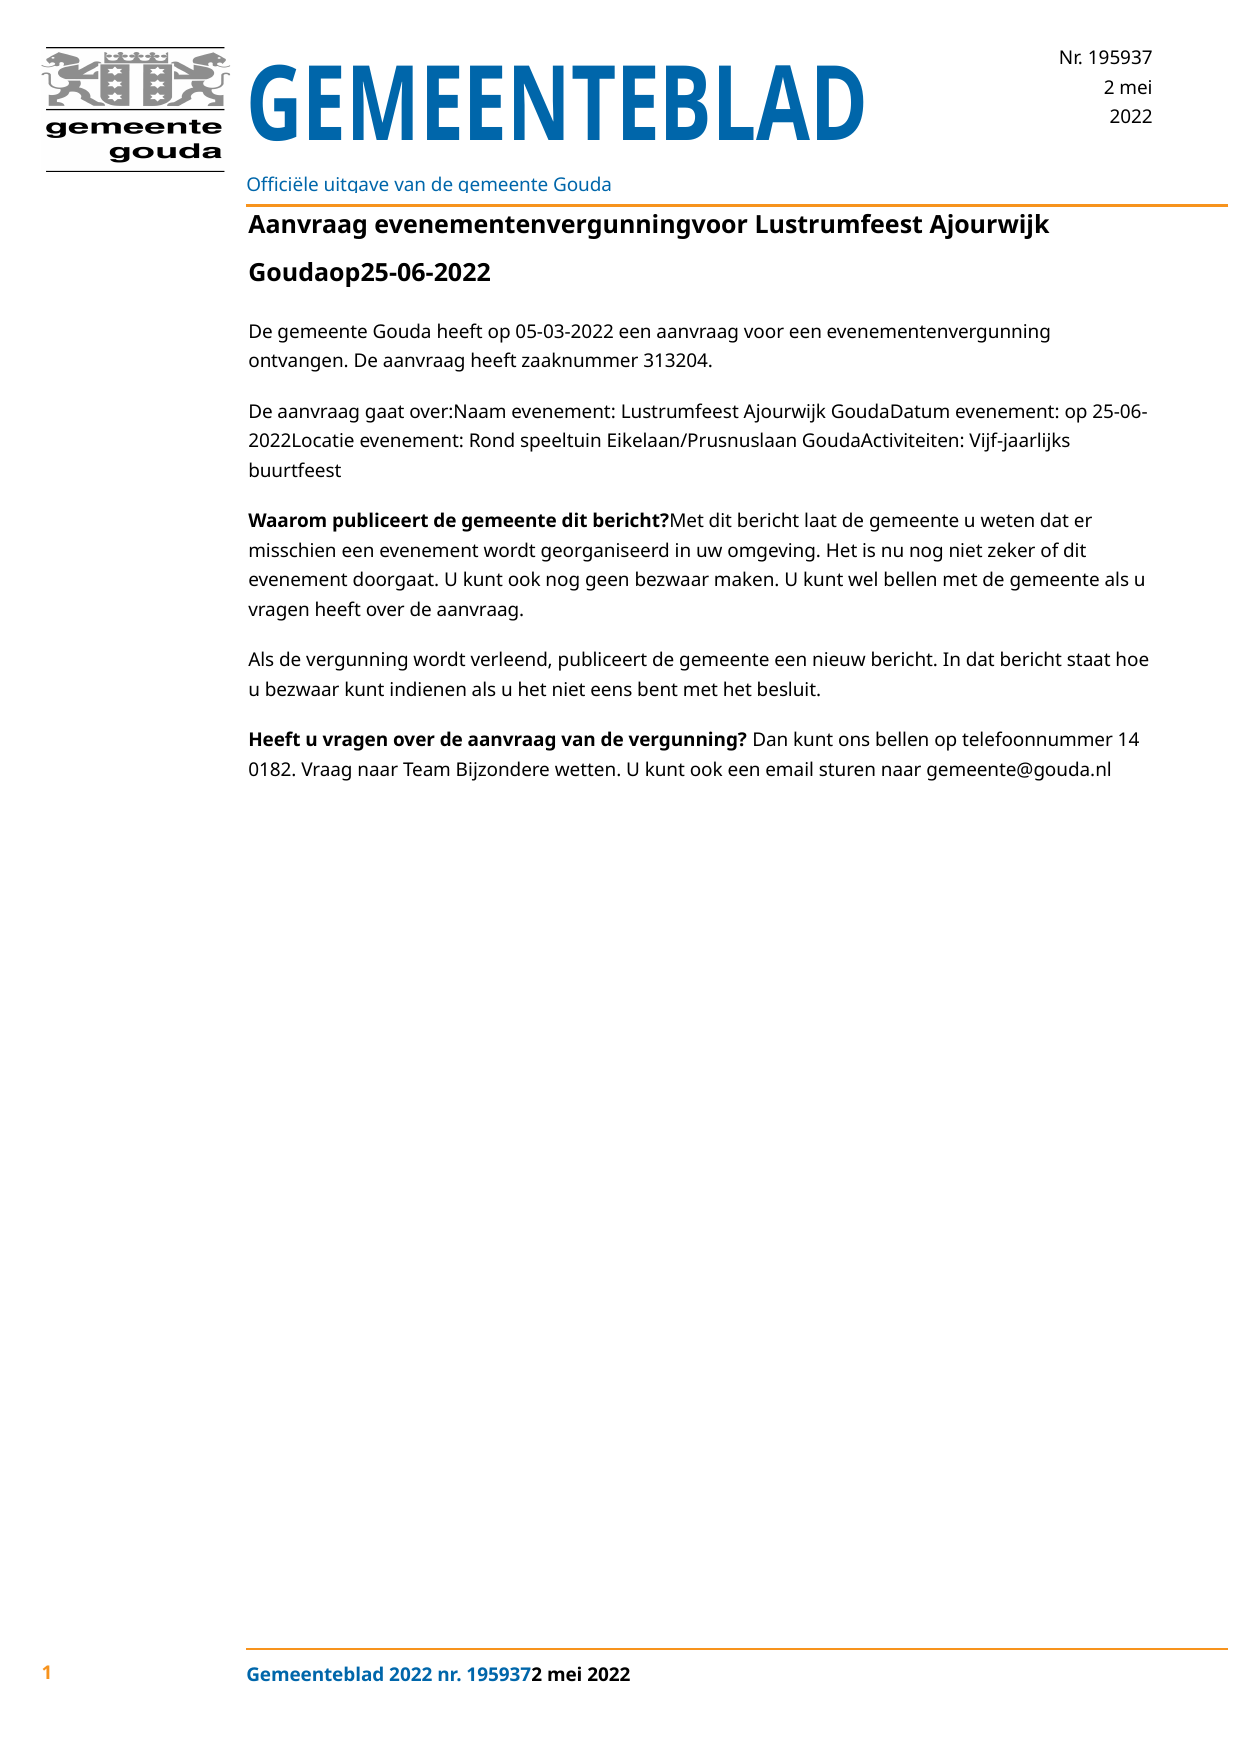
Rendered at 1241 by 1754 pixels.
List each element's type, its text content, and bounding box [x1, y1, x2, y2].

text Heeft u vragen over de aanvraag van de vergunning? Dan kunt ons bellen op telefoonnummer 14 0182. Vraag naar Team Bijzondere wetten. U kunt ook een email sturen naar gemeente@gouda.nl [248, 727, 1152, 782]
text Waarom publiceert de gemeente dit bericht?Met dit bericht laat de gemeente u weten dat er misschien een evenement wordt georganiseerd in uw omgeving. Het is nu nog niet zeker of dit evenement doorgaat. U kunt ook nog geen bezwaar maken. U kunt wel bellen met de gemeente als u vragen heeft over de aanvraag. [248, 507, 1152, 622]
text Als de vergunning wordt verleend, publiceert de gemeente een nieuw bericht. In dat bericht staat hoe u bezwaar kunt indienen als u het niet eens bent met het besluit. [248, 647, 1152, 702]
picture [41, 47, 231, 172]
text De gemeente Gouda heeft op 05-03-2022 een aanvraag voor een evenementenvergunning ontvangen. De aanvraag heeft zaaknummer 313204. [248, 318, 1152, 373]
text De aanvraag gaat over:Naam evenement: Lustrumfeest Ajourwijk GoudaDatum evenement: op 25-06-2022Locatie evenement: Rond speeltuin Eikelaan/Prusnuslaan GoudaActiviteiten: Vijf-jaarlijks buurtfeest [248, 398, 1152, 483]
text Aanvraag evenementenvergunningvoor Lustrumfeest Ajourwijk Goudaop25-06-2022 [248, 207, 1152, 288]
